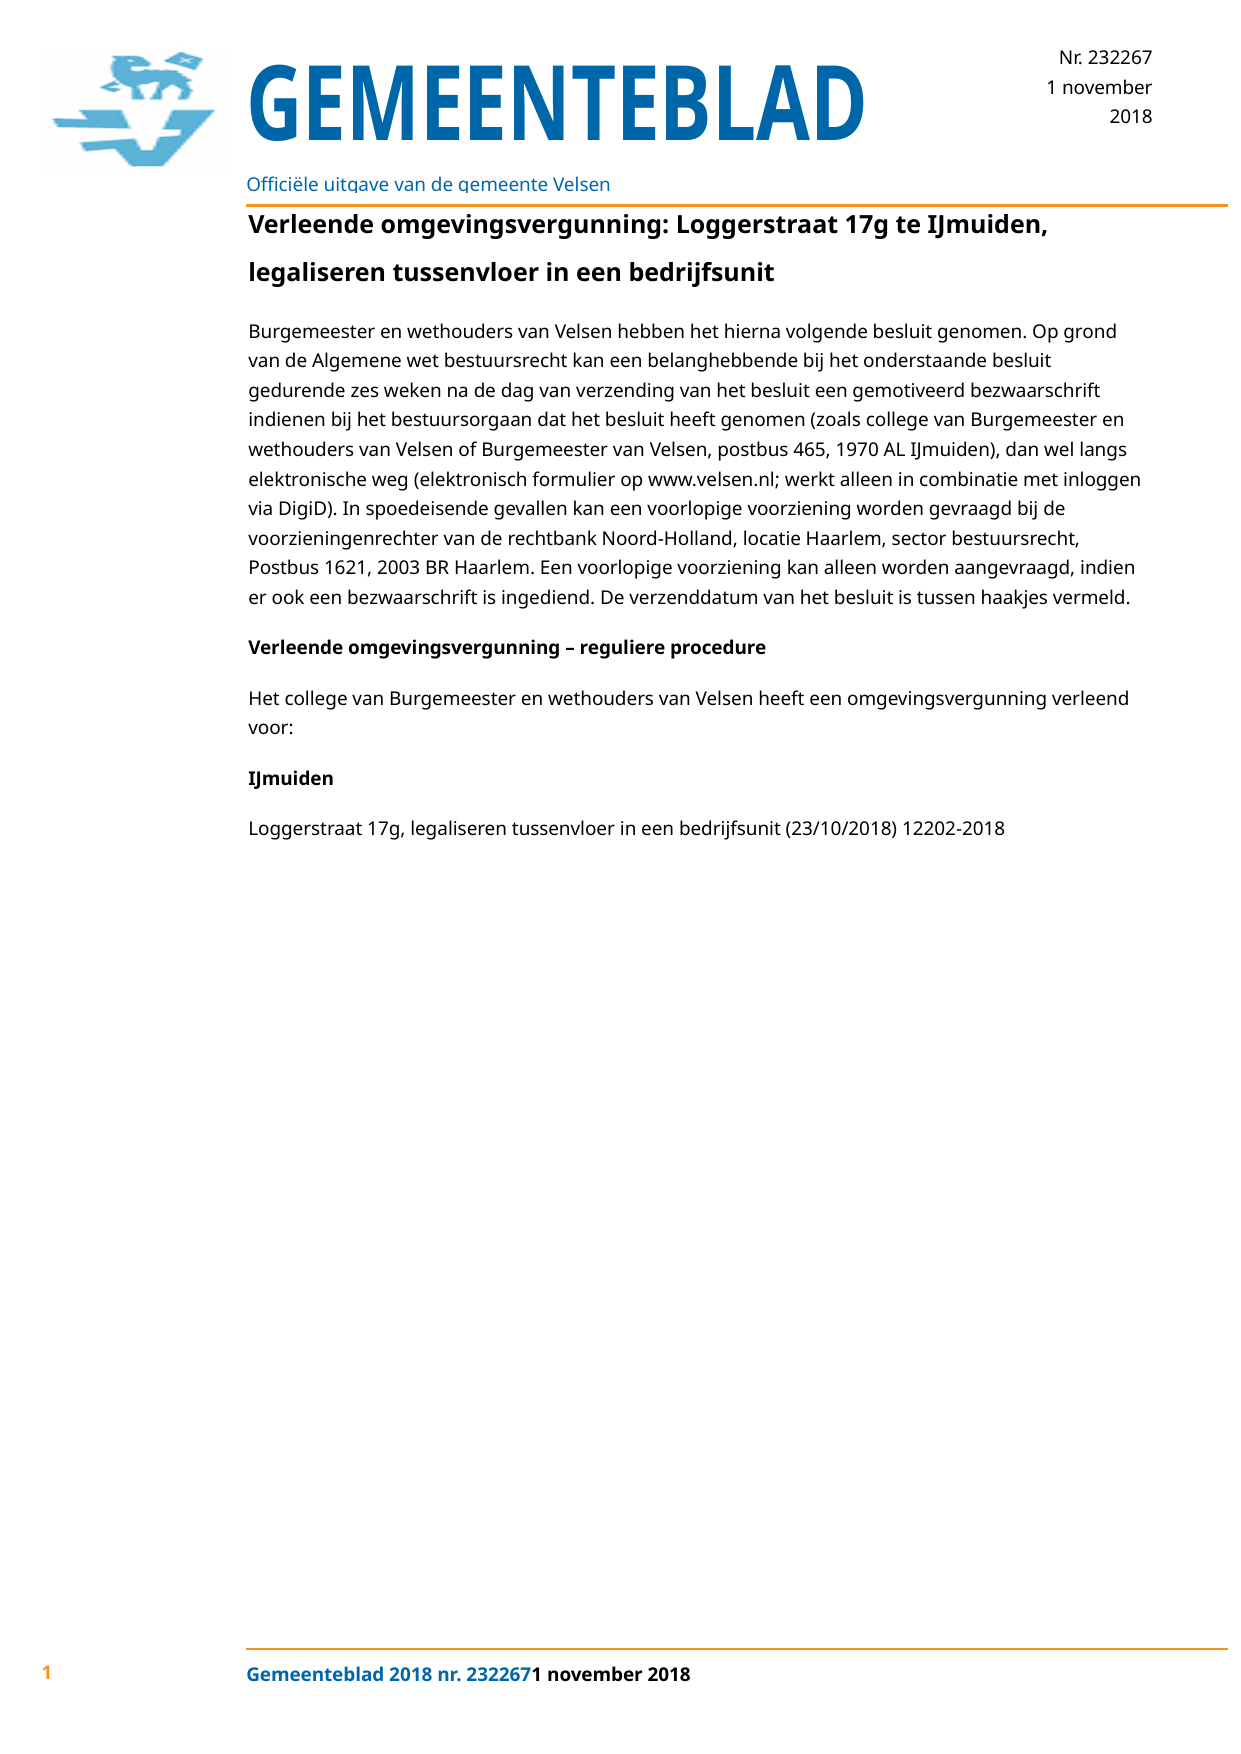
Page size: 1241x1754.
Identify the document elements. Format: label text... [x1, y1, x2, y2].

text Loggerstraat 17g, legaliseren tussenvloer in een bedrijfsunit (23/10/2018) 12202-2018 [248, 815, 1152, 841]
text Het college van Burgemeester en wethouders van Velsen heeft een omgevingsvergunning verleend voor: [248, 685, 1152, 740]
text Burgemeester en wethouders van Velsen hebben het hierna volgende besluit genomen. Op grond van de Algemene wet bestuursrecht kan een belanghebbende bij het onderstaande besluit gedurende zes weken na de dag van verzending van het besluit een gemotiveerd bezwaarschrift indienen bij het bestuursorgaan dat het besluit heeft genomen (zoals college van Burgemeester en wethouders van Velsen of Burgemeester van Velsen, postbus 465, 1970 AL IJmuiden), dan wel langs elektronische weg (elektronisch formulier op www.velsen.nl; werkt alleen in combinatie met inloggen via DigiD). In spoedeisende gevallen kan een voorlopige voorziening worden gevraagd bij de voorzieningenrechter van de rechtbank Noord-Holland, locatie Haarlem, sector bestuursrecht, Postbus 1621, 2003 BR Haarlem. Een voorlopige voorziening kan alleen worden aangevraagd, indien er ook een bezwaarschrift is ingediend. De verzenddatum van het besluit is tussen haakjes vermeld. [248, 318, 1152, 610]
text IJmuiden [248, 765, 1152, 791]
picture [41, 47, 231, 172]
text Verleende omgevingsvergunning – reguliere procedure [248, 634, 1152, 660]
text Verleende omgevingsvergunning: Loggerstraat 17g te IJmuiden, legaliseren tussenvloer in een bedrijfsunit [248, 207, 1152, 288]
